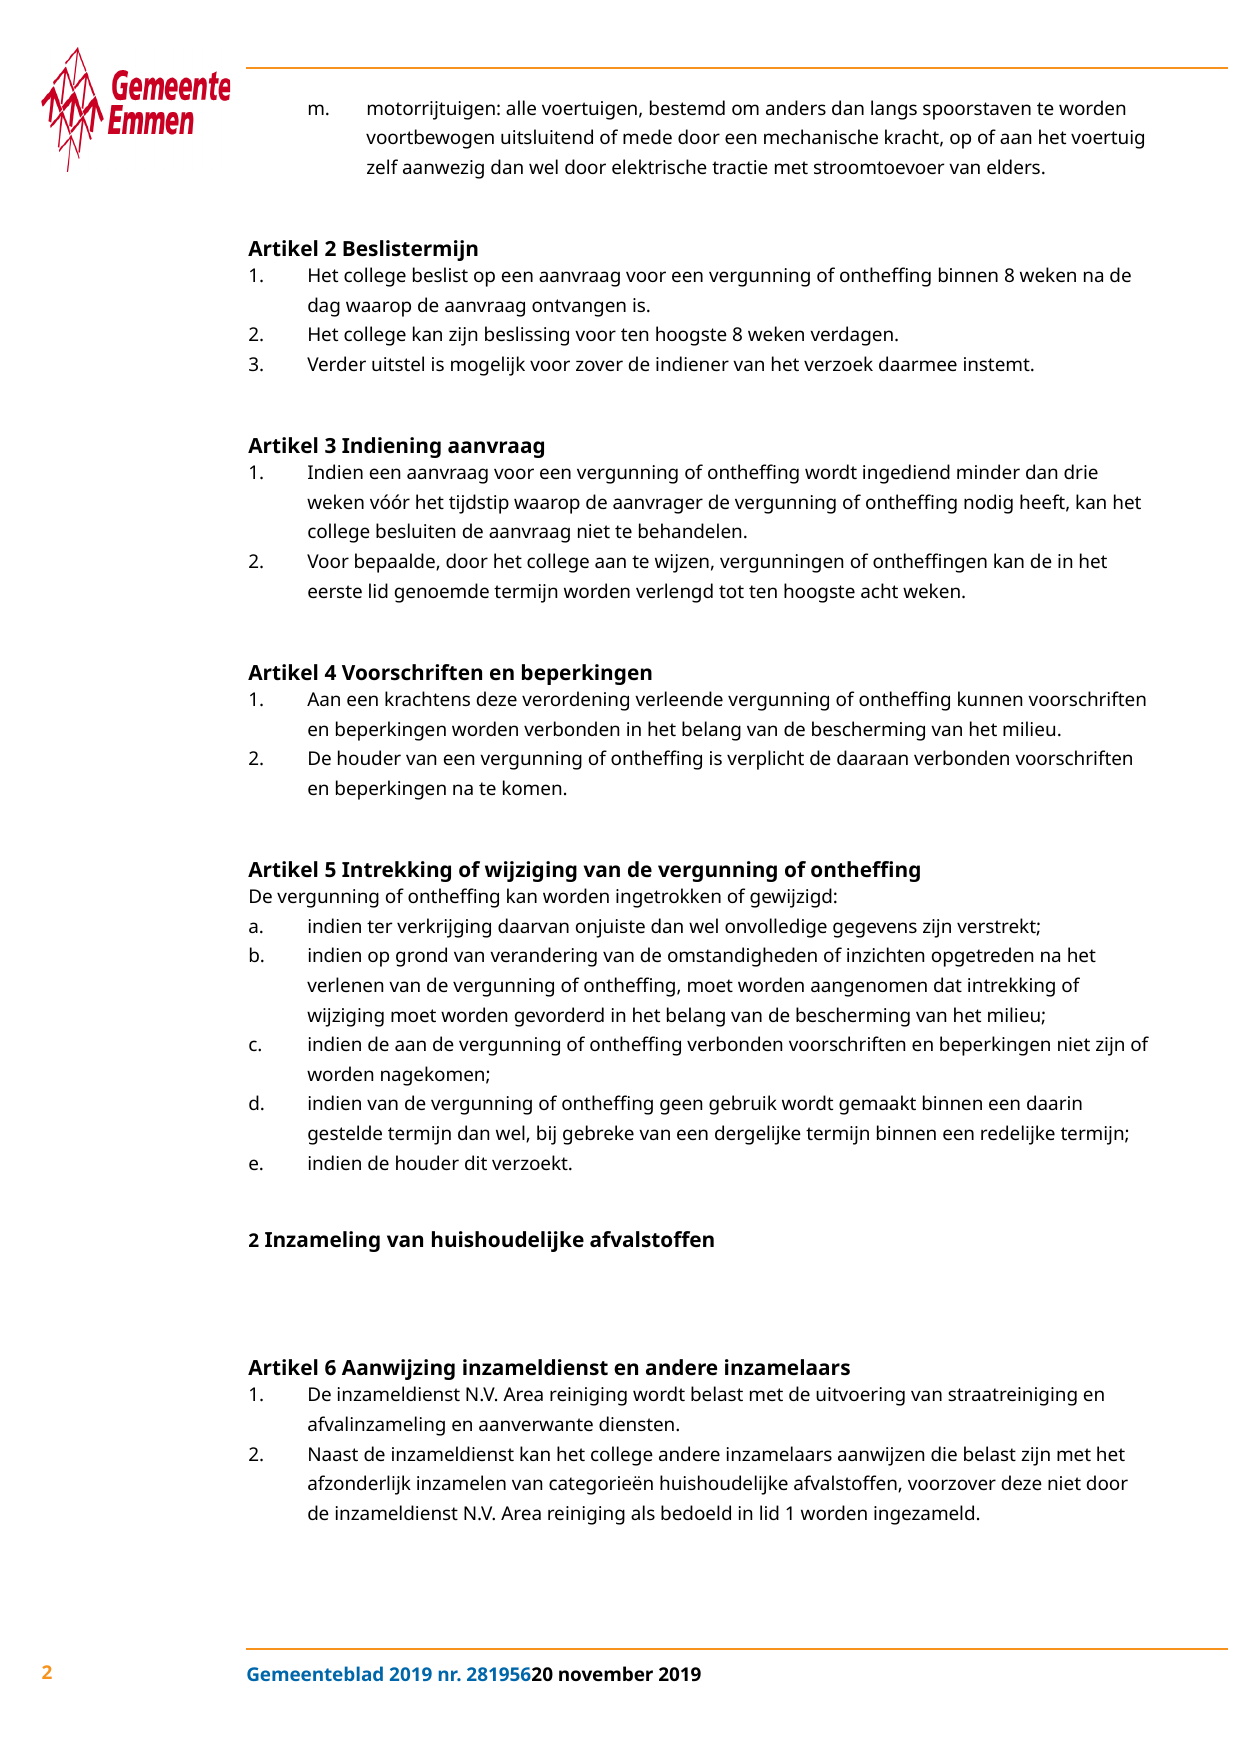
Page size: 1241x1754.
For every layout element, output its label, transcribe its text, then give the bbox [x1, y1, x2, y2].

list Naast de inzameldienst kan het college andere inzamelaars aanwijzen die belast zijn met het afzonderlijk inzamelen van categorieën huishoudelijke afvalstoffen, voorzover deze niet door de inzameldienst N.V. Area reiniging als bedoeld in lid 1 worden ingezameld. [248, 1441, 1152, 1526]
list motorrijtuigen: alle voertuigen, bestemd om anders dan langs spoorstaven te worden voortbewogen uitsluitend of mede door een mechanische kracht, op of aan het voertuig zelf aanwezig dan wel door elektrische tractie met stroomtoevoer van elders. [307, 95, 1152, 180]
list De inzameldienst N.V. Area reiniging wordt belast met de uitvoering van straatreiniging en afvalinzameling en aanverwante diensten. [248, 1382, 1152, 1437]
text Artikel 4 Voorschriften en beperkingen [248, 658, 1152, 686]
text De vergunning of ontheffing kan worden ingetrokken of gewijzigd: [248, 883, 1152, 909]
list indien de aan de vergunning of ontheffing verbonden voorschriften en beperkingen niet zijn of worden nagekomen; [248, 1031, 1152, 1087]
list Indien een aanvraag voor een vergunning of ontheffing wordt ingediend minder dan drie weken vóór het tijdstip waarop de aanvrager de vergunning of ontheffing nodig heeft, kan het college besluiten de aanvraag niet te behandelen. [248, 459, 1152, 544]
text Artikel 2 Beslistermijn [248, 234, 1152, 262]
list indien op grond van verandering van de omstandigheden of inzichten opgetreden na het verlenen van de vergunning of ontheffing, moet worden aangenomen dat intrekking of wijziging moet worden gevorderd in het belang van de bescherming van het milieu; [248, 943, 1152, 1028]
list indien van de vergunning of ontheffing geen gebruik wordt gemaakt binnen een daarin gestelde termijn dan wel, bij gebreke van een dergelijke termijn binnen een redelijke termijn; [248, 1091, 1152, 1146]
text Artikel 6 Aanwijzing inzameldienst en andere inzamelaars [248, 1353, 1152, 1382]
list indien ter verkrijging daarvan onjuiste dan wel onvolledige gegevens zijn verstrekt; [248, 913, 1152, 939]
text Artikel 3 Indiening aanvraag [248, 431, 1152, 459]
list Het college beslist op een aanvraag voor een vergunning of ontheffing binnen 8 weken na de dag waarop de aanvraag ontvangen is. [248, 262, 1152, 318]
picture [41, 47, 231, 172]
list Verder uitstel is mogelijk voor zover de indiener van het verzoek daarmee instemt. [248, 351, 1152, 377]
list De houder van een vergunning of ontheffing is verplicht de daaraan verbonden voorschriften en beperkingen na te komen. [248, 746, 1152, 801]
list indien de houder dit verzoekt. [248, 1150, 1152, 1176]
list Het college kan zijn beslissing voor ten hoogste 8 weken verdagen. [248, 322, 1152, 347]
list Aan een krachtens deze verordening verleende vergunning of ontheffing kunnen voorschriften en beperkingen worden verbonden in het belang van de bescherming van het milieu. [248, 686, 1152, 742]
list Voor bepaalde, door het college aan te wijzen, vergunningen of ontheffingen kan de in het eerste lid genoemde termijn worden verlengd tot ten hoogste acht weken. [248, 548, 1152, 604]
text 2 Inzameling van huishoudelijke afvalstoffen [248, 1225, 1152, 1253]
text Artikel 5 Intrekking of wijziging van de vergunning of ontheffing [248, 855, 1152, 883]
